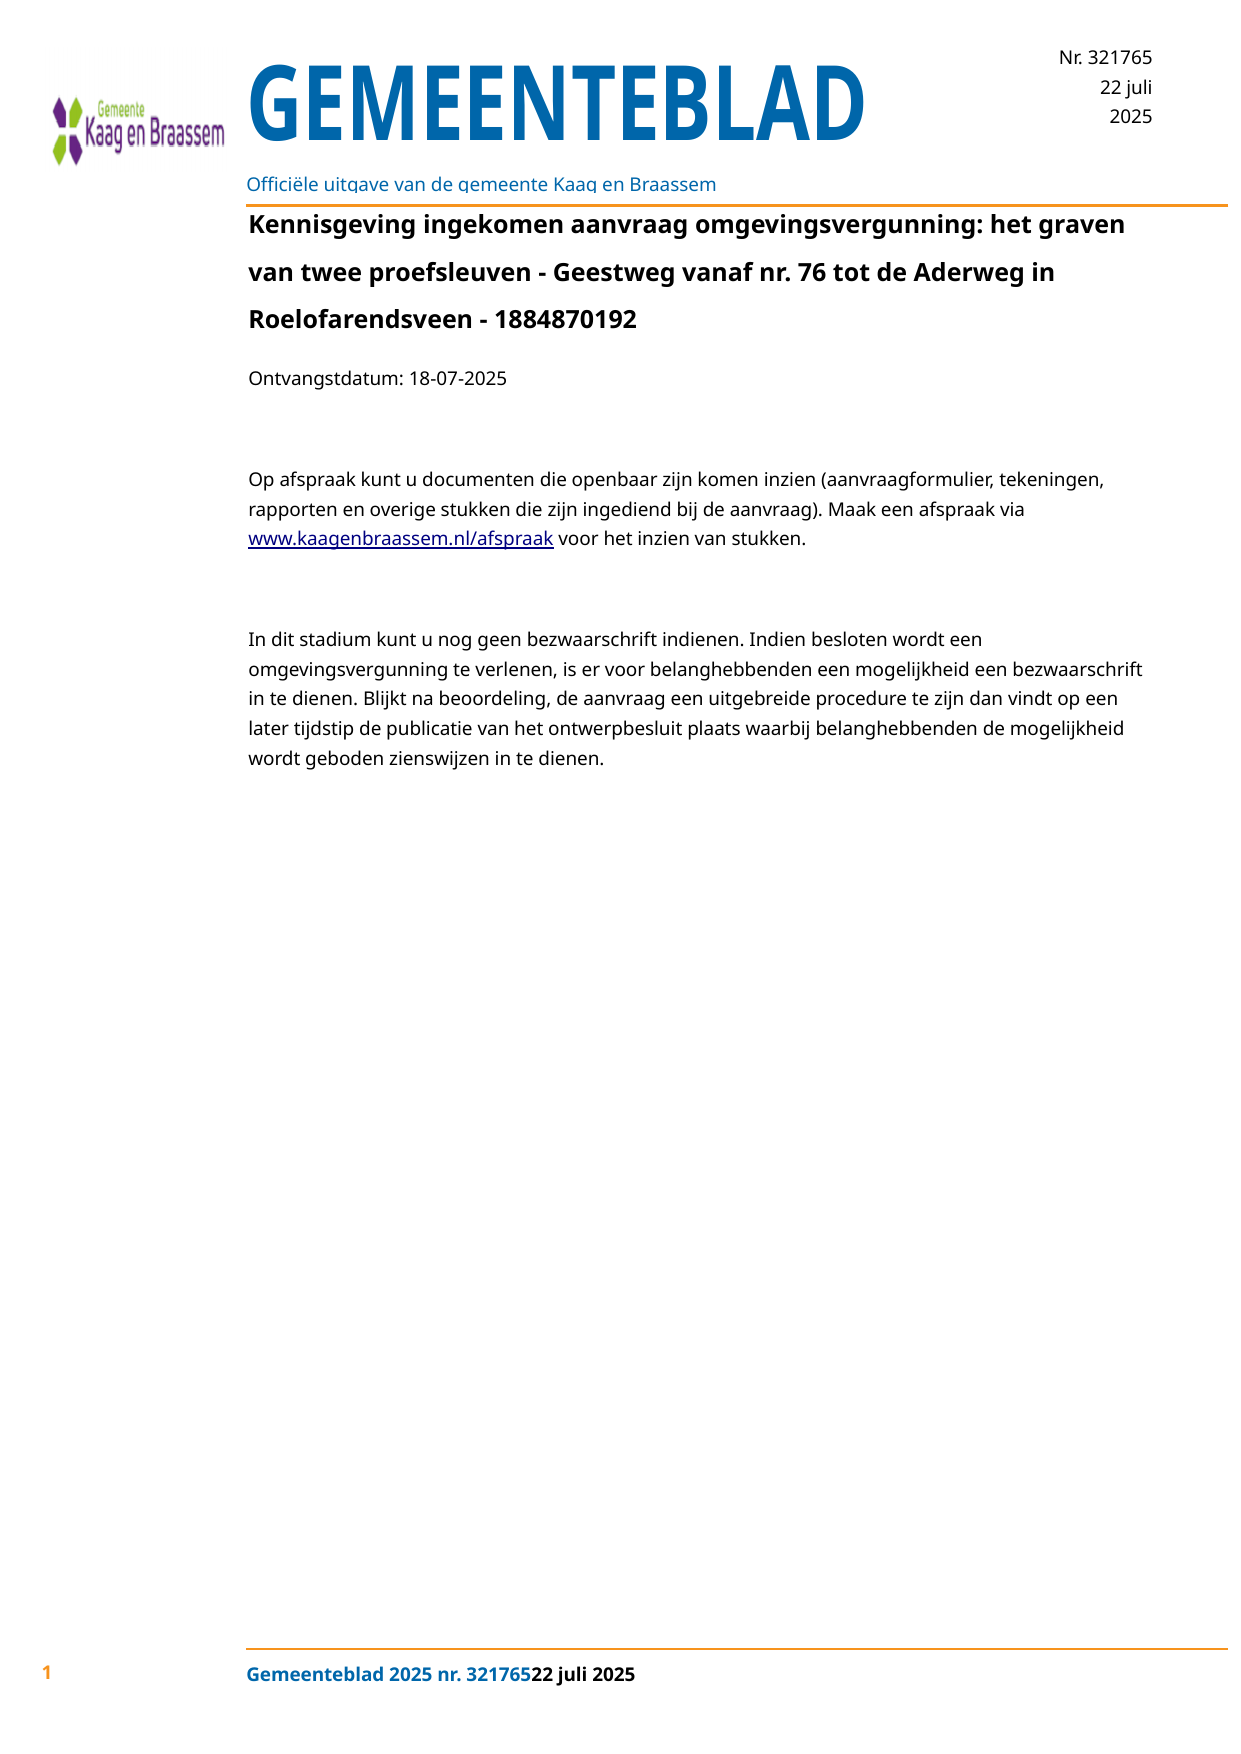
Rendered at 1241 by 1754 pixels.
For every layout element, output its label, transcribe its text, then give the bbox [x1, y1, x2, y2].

text Kennisgeving ingekomen aanvraag omgevingsvergunning: het graven van twee proefsleuven - Geestweg vanaf nr. 76 tot de Aderweg in Roelofarendsveen - 1884870192 [248, 207, 1152, 336]
text Op afspraak kunt u documenten die openbaar zijn komen inzien (aanvraagformulier, tekeningen, rapporten en overige stukken die zijn ingediend bij de aanvraag). Maak een afspraak via www.kaagenbraassem.nl/afspraak voor het inzien van stukken. [248, 466, 1152, 551]
picture [41, 47, 231, 172]
text In dit stadium kunt u nog geen bezwaarschrift indienen. Indien besloten wordt een omgevingsvergunning te verlenen, is er voor belanghebbenden een mogelijkheid een bezwaarschrift in te dienen. Blijkt na beoordeling, de aanvraag een uitgebreide procedure te zijn dan vindt op een later tijdstip de publicatie van het ontwerpbesluit plaats waarbij belanghebbenden de mogelijkheid wordt geboden zienswijzen in te dienen. [248, 626, 1152, 770]
text Ontvangstdatum: 18-07-2025 [248, 366, 1152, 391]
